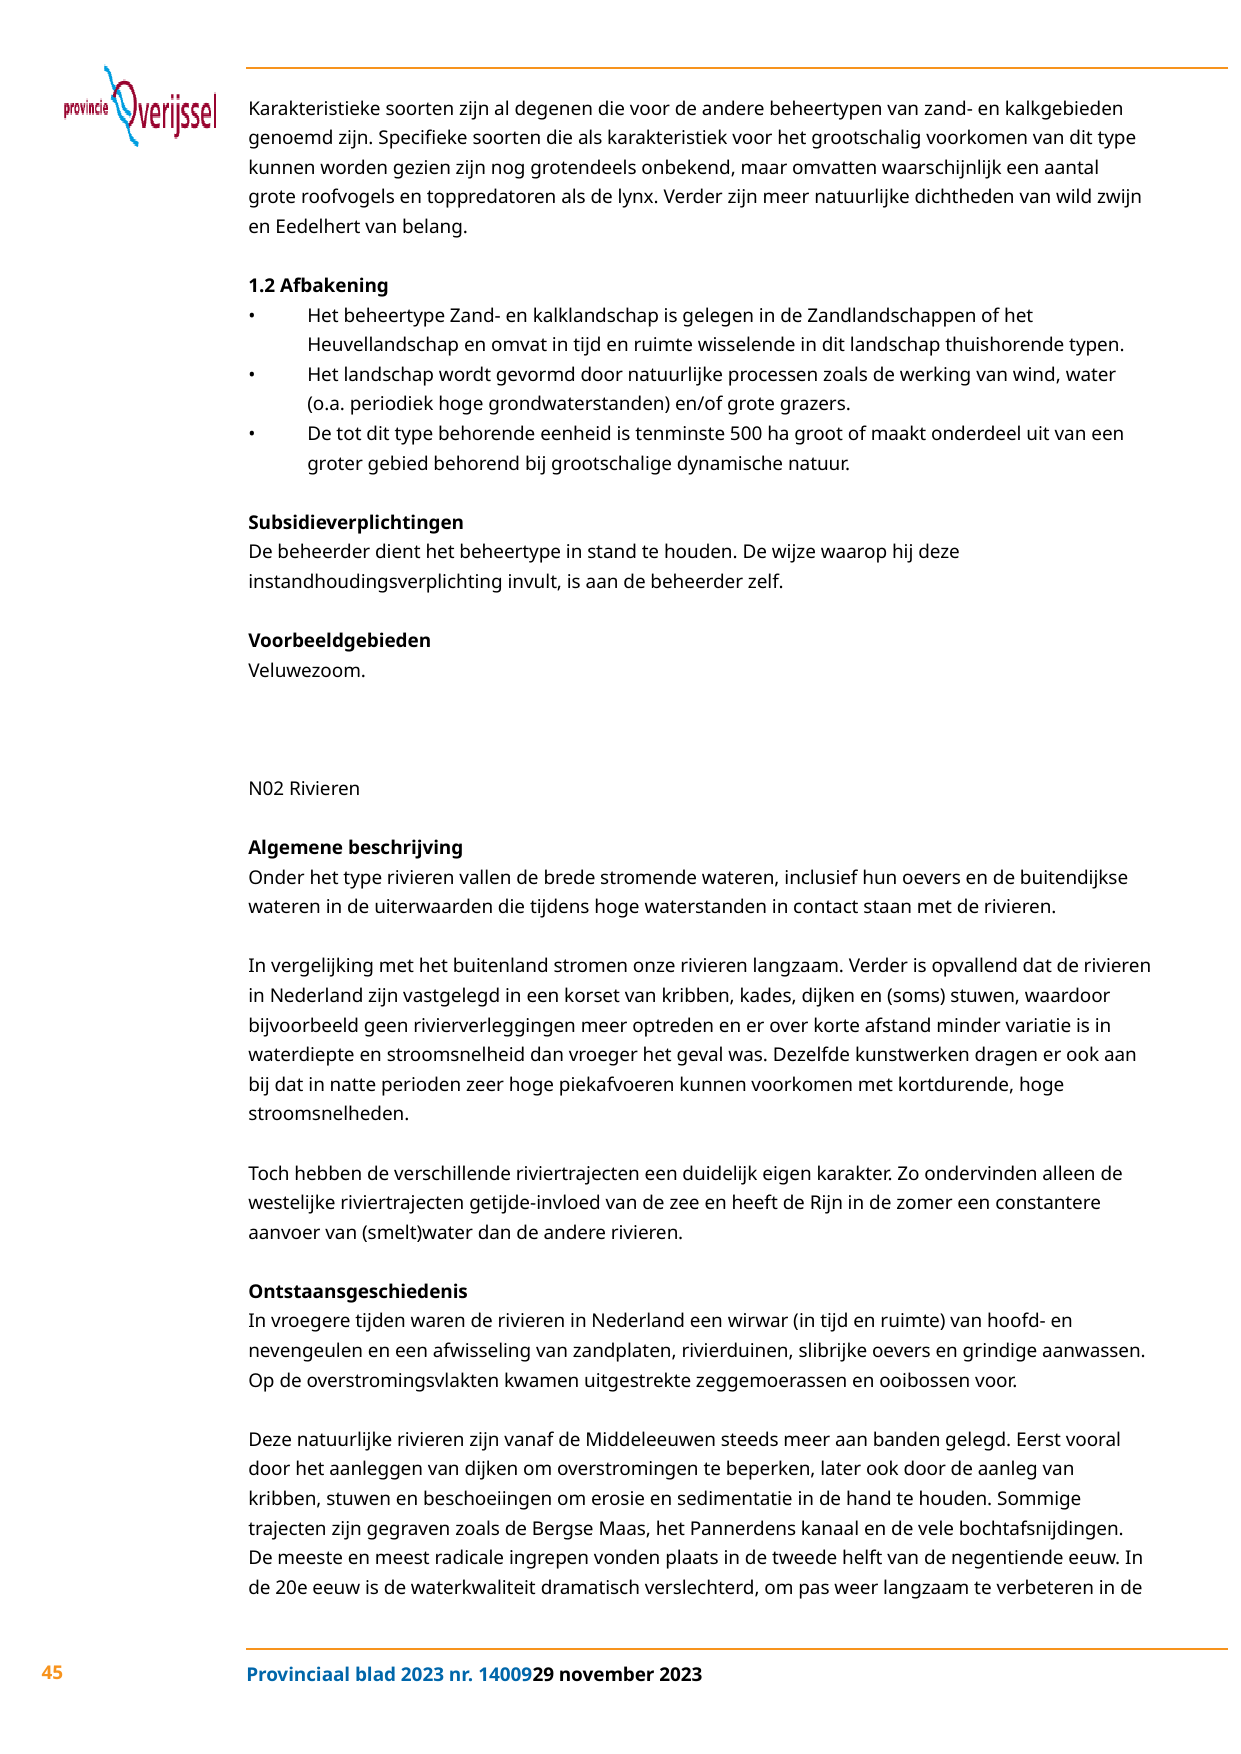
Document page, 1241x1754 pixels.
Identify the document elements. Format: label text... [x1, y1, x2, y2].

list Het beheertype Zand- en kalklandschap is gelegen in de Zandlandschappen of het Heuvellandschap en omvat in tijd en ruimte wisselende in dit landschap thuishorende typen. [248, 302, 1152, 357]
picture [41, 47, 231, 172]
text In vroegere tijden waren de rivieren in Nederland een wirwar (in tijd en ruimte) van hoofd- en nevengeulen en een afwisseling van zandplaten, rivierduinen, slibrijke oevers en grindige aanwassen. Op de overstromingsvlakten kwamen uitgestrekte zeggemoerassen en ooibossen voor. [248, 1308, 1152, 1393]
text Ontstaansgeschiedenis [248, 1278, 1152, 1304]
text Voorbeeldgebieden [248, 627, 1152, 653]
text Toch hebben de verschillende riviertrajecten een duidelijk eigen karakter. Zo ondervinden alleen de westelijke riviertrajecten getijde-invloed van de zee en heeft de Rijn in de zomer een constantere aanvoer van (smelt)water dan de andere rivieren. [248, 1160, 1152, 1245]
text N02 Rivieren [248, 775, 1152, 801]
text Deze natuurlijke rivieren zijn vanaf de Middeleeuwen steeds meer aan banden gelegd. Eerst vooral door het aanleggen van dijken om overstromingen te beperken, later ook door de aanleg van kribben, stuwen en beschoeiingen om erosie en sedimentatie in de hand te houden. Sommige trajecten zijn gegraven zoals de Bergse Maas, het Pannerdens kanaal en de vele bochtafsnijdingen. De meeste en meest radicale ingrepen vonden plaats in de tweede helft van de negentiende eeuw. In de 20e eeuw is de waterkwaliteit dramatisch verslechterd, om pas weer langzaam te verbeteren in de [248, 1426, 1152, 1600]
list Het landschap wordt gevormd door natuurlijke processen zoals de werking van wind, water (o.a. periodiek hoge grondwaterstanden) en/of grote grazers. [248, 361, 1152, 416]
list De tot dit type behorende eenheid is tenminste 500 ha groot of maakt onderdeel uit van een groter gebied behorend bij grootschalige dynamische natuur. [248, 420, 1152, 476]
text Algemene beschrijving [248, 834, 1152, 860]
text Veluwezoom. [248, 657, 1152, 683]
text 1.2 Afbakening [248, 272, 1152, 298]
text Onder het type rivieren vallen de brede stromende wateren, inclusief hun oevers en de buitendijkse wateren in de uiterwaarden die tijdens hoge waterstanden in contact staan met de rivieren. [248, 864, 1152, 919]
text De beheerder dient het beheertype in stand te houden. De wijze waarop hij deze instandhoudingsverplichting invult, is aan de beheerder zelf. [248, 538, 1152, 594]
text Subsidieverplichtingen [248, 509, 1152, 535]
text Karakteristieke soorten zijn al degenen die voor de andere beheertypen van zand- en kalkgebieden genoemd zijn. Specifieke soorten die als karakteristiek voor het grootschalig voorkomen van dit type kunnen worden gezien zijn nog grotendeels onbekend, maar omvatten waarschijnlijk een aantal grote roofvogels en toppredatoren als de lynx. Verder zijn meer natuurlijke dichtheden van wild zwijn en Eedelhert van belang. [248, 95, 1152, 239]
text In vergelijking met het buitenland stromen onze rivieren langzaam. Verder is opvallend dat de rivieren in Nederland zijn vastgelegd in een korset van kribben, kades, dijken en (soms) stuwen, waardoor bijvoorbeeld geen rivierverleggingen meer optreden en er over korte afstand minder variatie is in waterdiepte en stroomsnelheid dan vroeger het geval was. Dezelfde kunstwerken dragen er ook aan bij dat in natte perioden zeer hoge piekafvoeren kunnen voorkomen met kortdurende, hoge stroomsnelheden. [248, 953, 1152, 1126]
